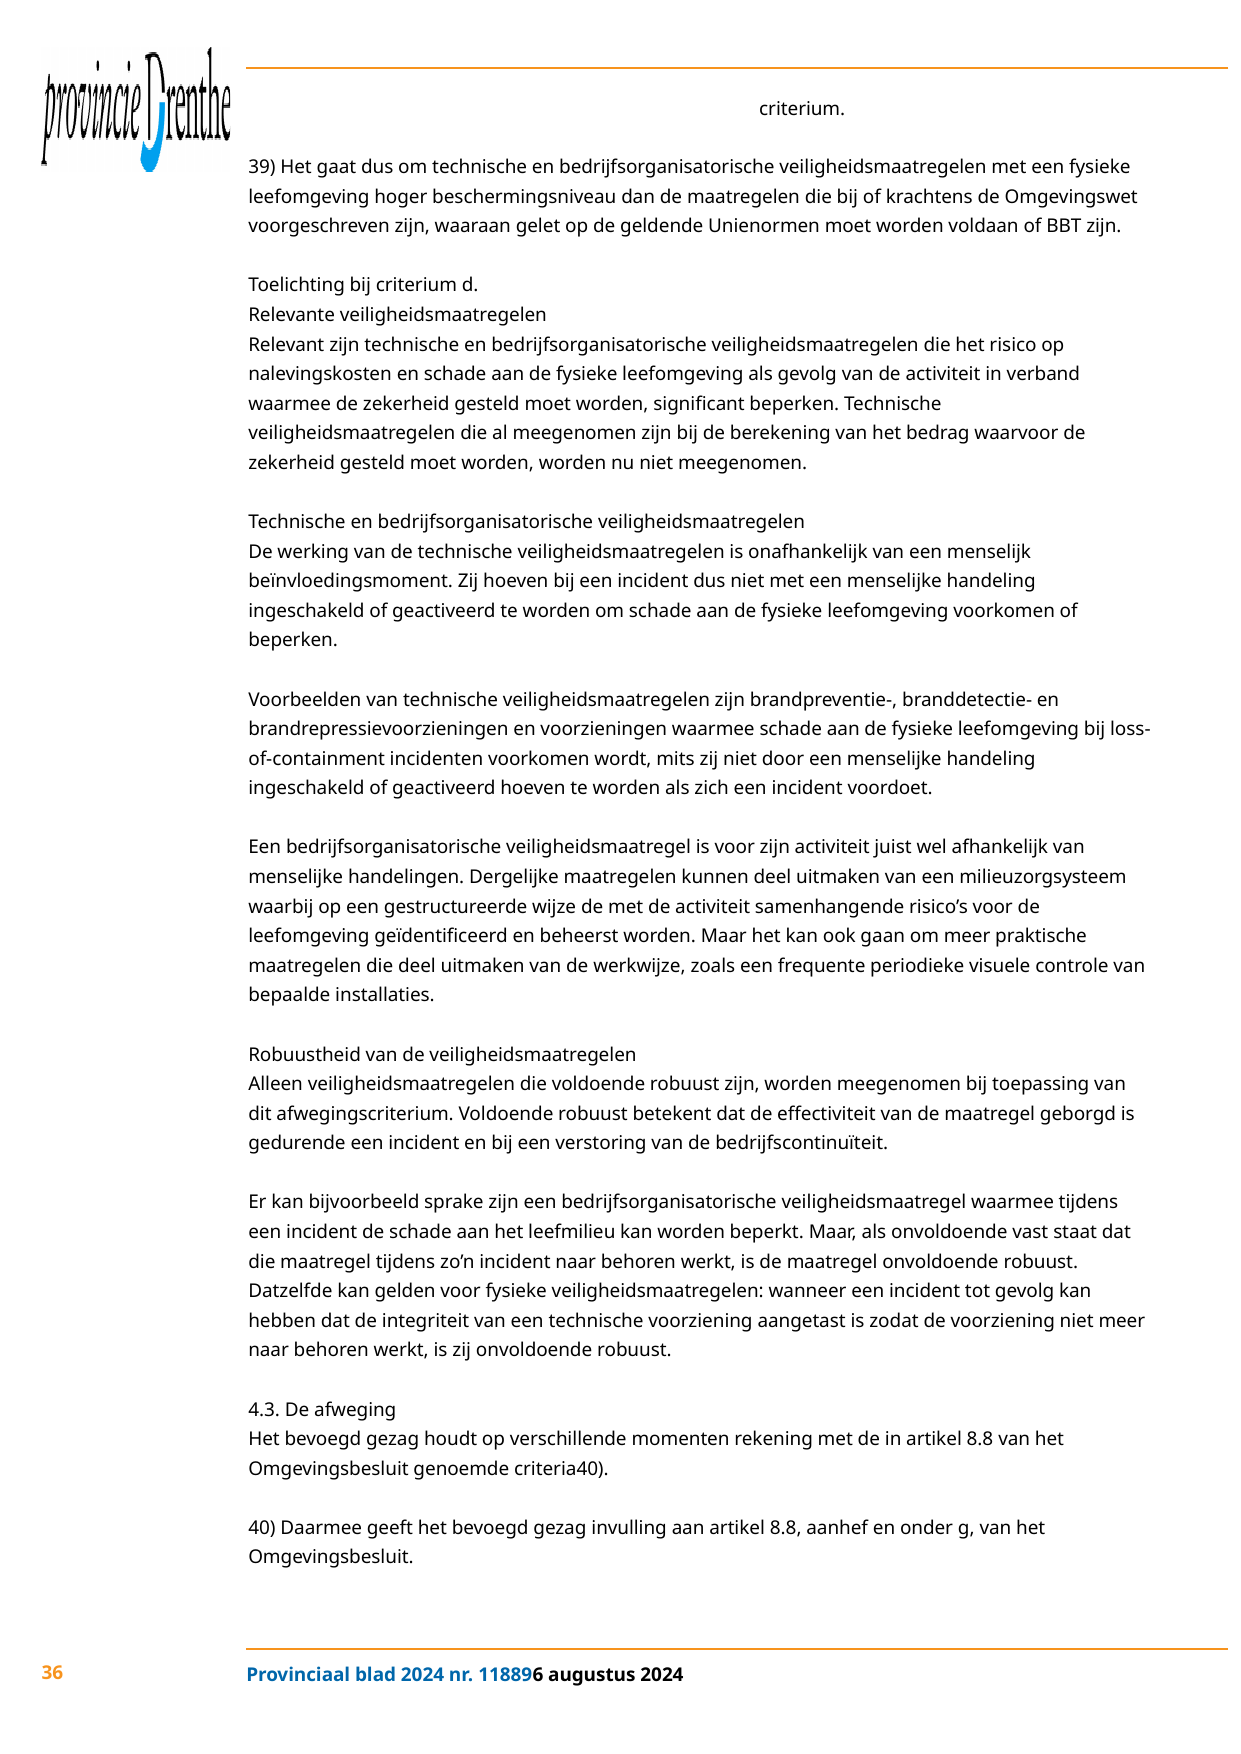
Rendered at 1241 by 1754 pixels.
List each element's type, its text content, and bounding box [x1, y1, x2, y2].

table_cell [248, 95, 700, 121]
text Toelichting bij criterium d. [248, 272, 1152, 297]
text Voorbeelden van technische veiligheidsmaatregelen zijn brandpreventie-, branddetectie- en brandrepressievoorzieningen en voorzieningen waarmee schade aan de fysieke leefomgeving bij loss-of-containment incidenten voorkomen wordt, mits zij niet door een menselijke handeling ingeschakeld of geactiveerd hoeven te worden als zich een incident voordoet. [248, 686, 1152, 800]
text 39) Het gaat dus om technische en bedrijfsorganisatorische veiligheidsmaatregelen met een fysieke leefomgeving hoger beschermingsniveau dan de maatregelen die bij of krachtens de Omgevingswet voorgeschreven zijn, waaraan gelet op de geldende Unienormen moet worden voldaan of BBT zijn. [248, 153, 1152, 238]
text Technische en bedrijfsorganisatorische veiligheidsmaatregelen [248, 508, 1152, 534]
text Het bevoegd gezag houdt op verschillende momenten rekening met de in artikel 8.8 van het Omgevingsbesluit genoemde criteria40). [248, 1425, 1152, 1481]
text Robuustheid van de veiligheidsmaatregelen [248, 1041, 1152, 1067]
picture [41, 47, 231, 172]
text 4.3. De afweging [248, 1396, 1152, 1422]
table_cell criterium. [700, 95, 1152, 121]
text Relevant zijn technische en bedrijfsorganisatorische veiligheidsmaatregelen die het risico op nalevingskosten en schade aan de fysieke leefomgeving als gevolg van de activiteit in verband waarmee de zekerheid gesteld moet worden, significant beperken. Technische veiligheidsmaatregelen die al meegenomen zijn bij de berekening van het bedrag waarvoor de zekerheid gesteld moet worden, worden nu niet meegenomen. [248, 331, 1152, 475]
text Er kan bijvoorbeeld sprake zijn een bedrijfsorganisatorische veiligheidsmaatregel waarmee tijdens een incident de schade aan het leefmilieu kan worden beperkt. Maar, als onvoldoende vast staat dat die maatregel tijdens zo’n incident naar behoren werkt, is de maatregel onvoldoende robuust. Datzelfde kan gelden voor fysieke veiligheidsmaatregelen: wanneer een incident tot gevolg kan hebben dat de integriteit van een technische voorziening aangetast is zodat de voorziening niet meer naar behoren werkt, is zij onvoldoende robuust. [248, 1189, 1152, 1362]
text Alleen veiligheidsmaatregelen die voldoende robuust zijn, worden meegenomen bij toepassing van dit afwegingscriterium. Voldoende robuust betekent dat de effectiviteit van de maatregel geborgd is gedurende een incident en bij een verstoring van de bedrijfscontinuïteit. [248, 1070, 1152, 1155]
text 40) Daarmee geeft het bevoegd gezag invulling aan artikel 8.8, aanhef en onder g, van het Omgevingsbesluit. [248, 1514, 1152, 1569]
text De werking van de technische veiligheidsmaatregelen is onafhankelijk van een menselijk beïnvloedingsmoment. Zij hoeven bij een incident dus niet met een menselijke handeling ingeschakeld of geactiveerd te worden om schade aan de fysieke leefomgeving voorkomen of beperken. [248, 538, 1152, 652]
text Een bedrijfsorganisatorische veiligheidsmaatregel is voor zijn activiteit juist wel afhankelijk van menselijke handelingen. Dergelijke maatregelen kunnen deel uitmaken van een milieuzorgsysteem waarbij op een gestructureerde wijze de met de activiteit samenhangende risico’s voor de leefomgeving geïdentificeerd en beheerst worden. Maar het kan ook gaan om meer praktische maatregelen die deel uitmaken van de werkwijze, zoals een frequente periodieke visuele controle van bepaalde installaties. [248, 834, 1152, 1007]
text Relevante veiligheidsmaatregelen [248, 301, 1152, 327]
